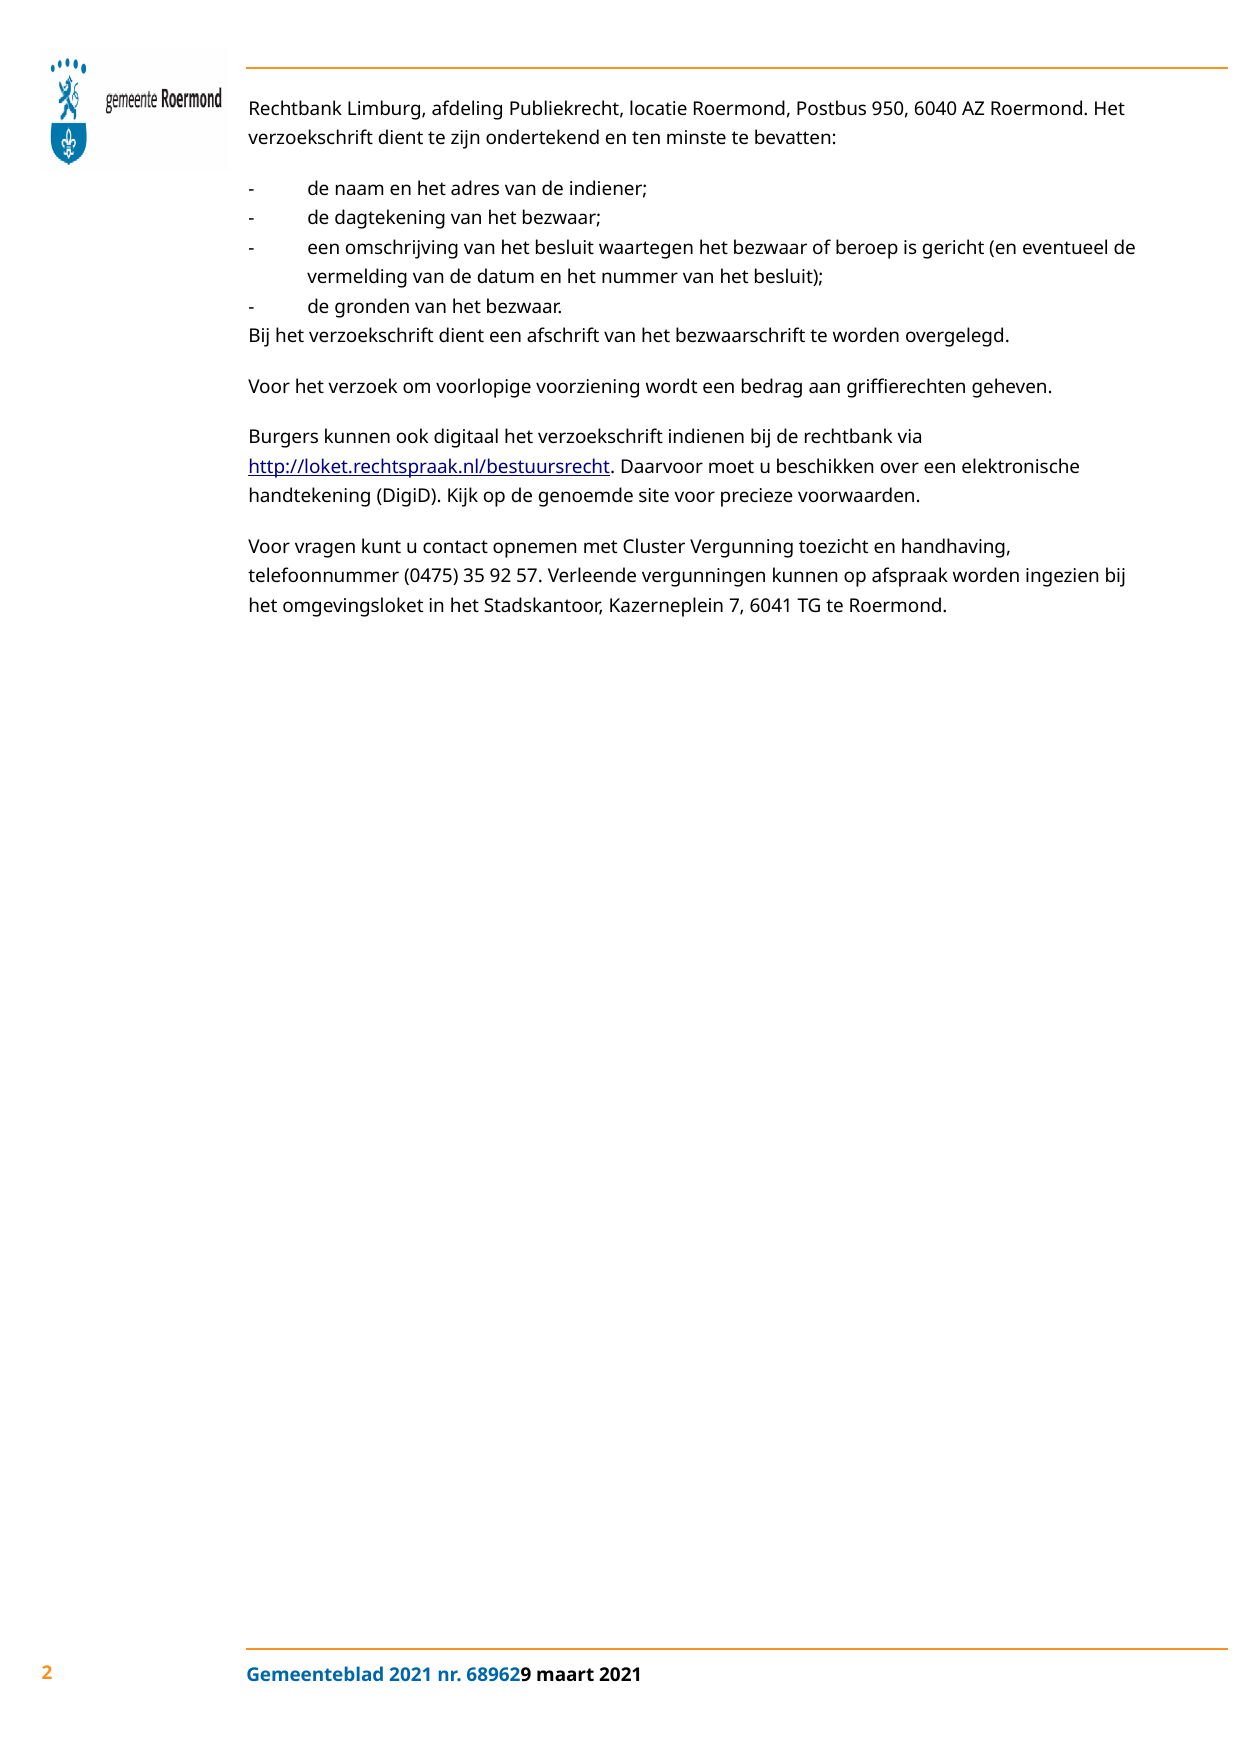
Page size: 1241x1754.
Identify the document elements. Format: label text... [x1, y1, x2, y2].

text Bij het verzoekschrift dient een afschrift van het bezwaarschrift te worden overgelegd. [248, 323, 1152, 348]
list een omschrijving van het besluit waartegen het bezwaar of beroep is gericht (en eventueel de vermelding van de datum en het nummer van het besluit); [248, 234, 1152, 289]
text Voor het verzoek om voorlopige voorziening wordt een bedrag aan griffierechten geheven. [248, 373, 1152, 399]
list de gronden van het bezwaar. [248, 293, 1152, 319]
list de naam en het adres van de indiener; [248, 175, 1152, 201]
picture [41, 47, 231, 172]
text Rechtbank Limburg, afdeling Publiekrecht, locatie Roermond, Postbus 950, 6040 AZ Roermond. Het verzoekschrift dient te zijn ondertekend en ten minste te bevatten: [248, 95, 1152, 150]
text Burgers kunnen ook digitaal het verzoekschrift indienen bij de rechtbank via http://loket.rechtspraak.nl/bestuursrecht. Daarvoor moet u beschikken over een elektronische handtekening (DigiD). Kijk op de genoemde site voor precieze voorwaarden. [248, 423, 1152, 508]
list de dagtekening van het bezwaar; [248, 204, 1152, 230]
text Voor vragen kunt u contact opnemen met Cluster Vergunning toezicht en handhaving, telefoonnummer (0475) 35 92 57. Verleende vergunningen kunnen op afspraak worden ingezien bij het omgevingsloket in het Stadskantoor, Kazerneplein 7, 6041 TG te Roermond. [248, 533, 1152, 618]
